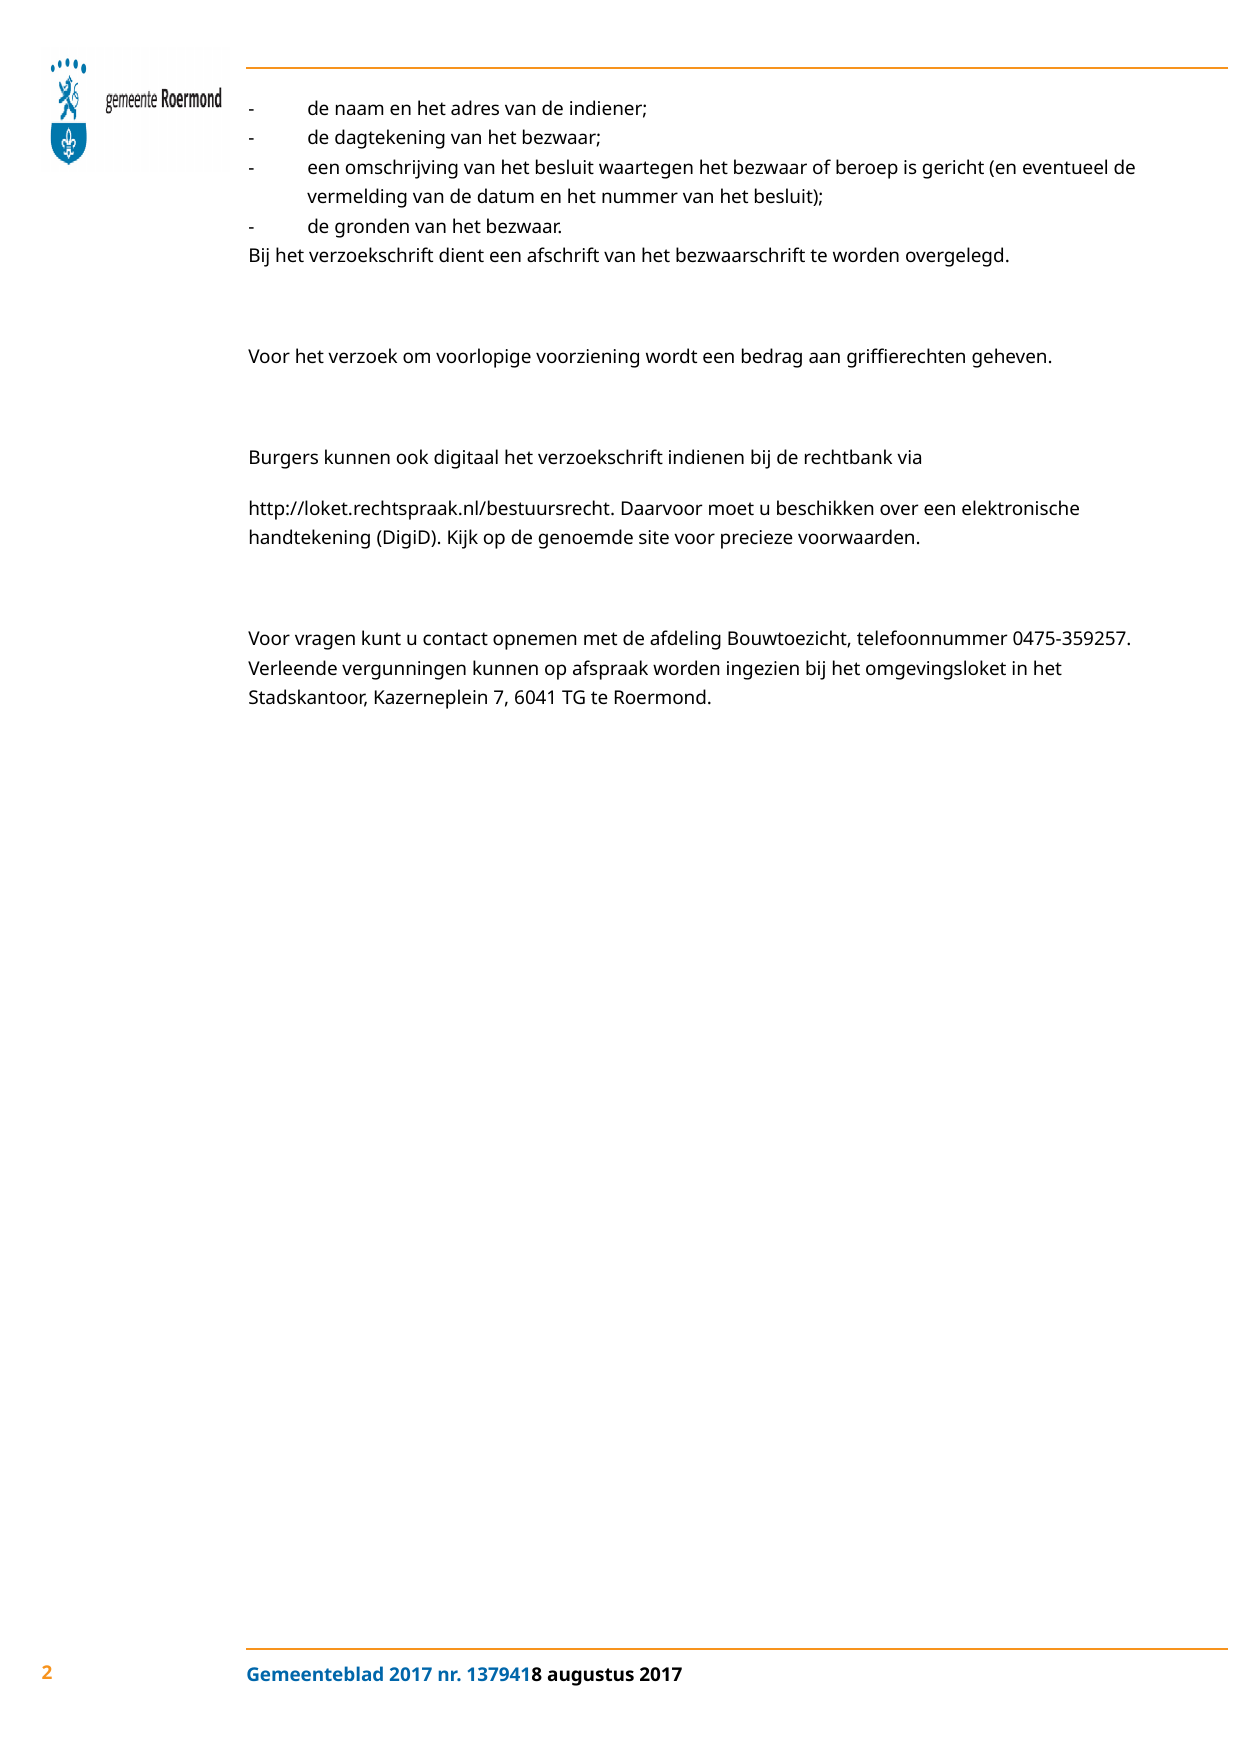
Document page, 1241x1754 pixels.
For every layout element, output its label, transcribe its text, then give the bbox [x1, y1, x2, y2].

text Voor het verzoek om voorlopige voorziening wordt een bedrag aan griffierechten geheven. [248, 343, 1152, 369]
list de naam en het adres van de indiener; [248, 95, 1152, 121]
text Bij het verzoekschrift dient een afschrift van het bezwaarschrift te worden overgelegd. [248, 243, 1152, 268]
text Voor vragen kunt u contact opnemen met de afdeling Bouwtoezicht, telefoonnummer 0475-359257. Verleende vergunningen kunnen op afspraak worden ingezien bij het omgevingsloket in het Stadskantoor, Kazerneplein 7, 6041 TG te Roermond. [248, 625, 1152, 710]
picture [41, 47, 231, 172]
list een omschrijving van het besluit waartegen het bezwaar of beroep is gericht (en eventueel de vermelding van de datum en het nummer van het besluit); [248, 154, 1152, 209]
list de dagtekening van het bezwaar; [248, 124, 1152, 150]
text http://loket.rechtspraak.nl/bestuursrecht. Daarvoor moet u beschikken over een elektronische handtekening (DigiD). Kijk op de genoemde site voor precieze voorwaarden. [248, 495, 1152, 550]
text Burgers kunnen ook digitaal het verzoekschrift indienen bij de rechtbank via [248, 444, 1152, 470]
list de gronden van het bezwaar. [248, 213, 1152, 239]
